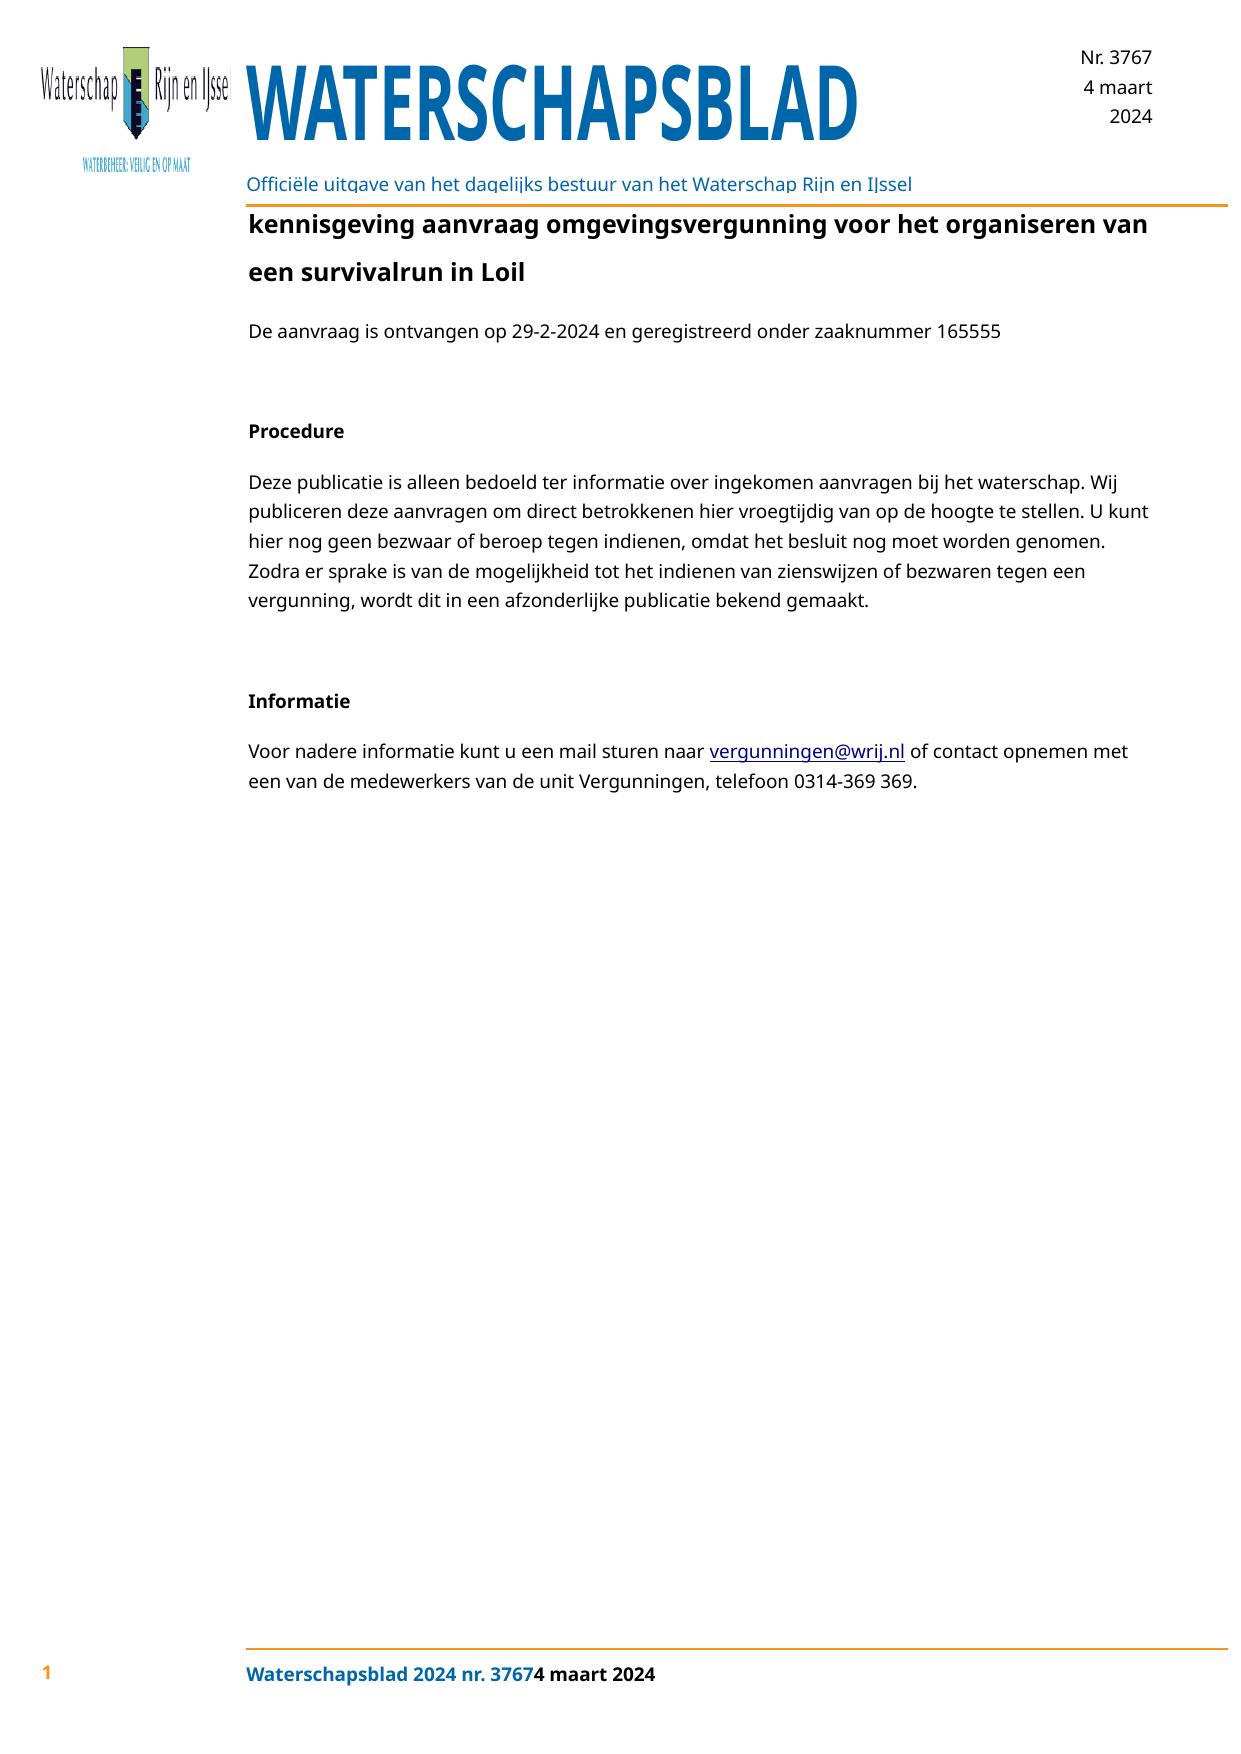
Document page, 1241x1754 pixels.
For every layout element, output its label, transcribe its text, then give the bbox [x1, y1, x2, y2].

text Deze publicatie is alleen bedoeld ter informatie over ingekomen aanvragen bij het waterschap. Wij publiceren deze aanvragen om direct betrokkenen hier vroegtijdig van op de hoogte te stellen. U kunt hier nog geen bezwaar of beroep tegen indienen, omdat het besluit nog moet worden genomen. Zodra er sprake is van de mogelijkheid tot het indienen van zienswijzen of bezwaren tegen een vergunning, wordt dit in een afzonderlijke publicatie bekend gemaakt. [248, 469, 1152, 613]
text Informatie [248, 688, 1152, 714]
text Procedure [248, 419, 1152, 444]
picture [41, 47, 231, 172]
text kennisgeving aanvraag omgevingsvergunning voor het organiseren van een survivalrun in Loil [248, 207, 1152, 288]
text Voor nadere informatie kunt u een mail sturen naar vergunningen@wrij.nl of contact opnemen met een van de medewerkers van de unit Vergunningen, telefoon 0314-369 369. [248, 739, 1152, 794]
text De aanvraag is ontvangen op 29-2-2024 en geregistreerd onder zaaknummer 165555 [248, 318, 1152, 344]
